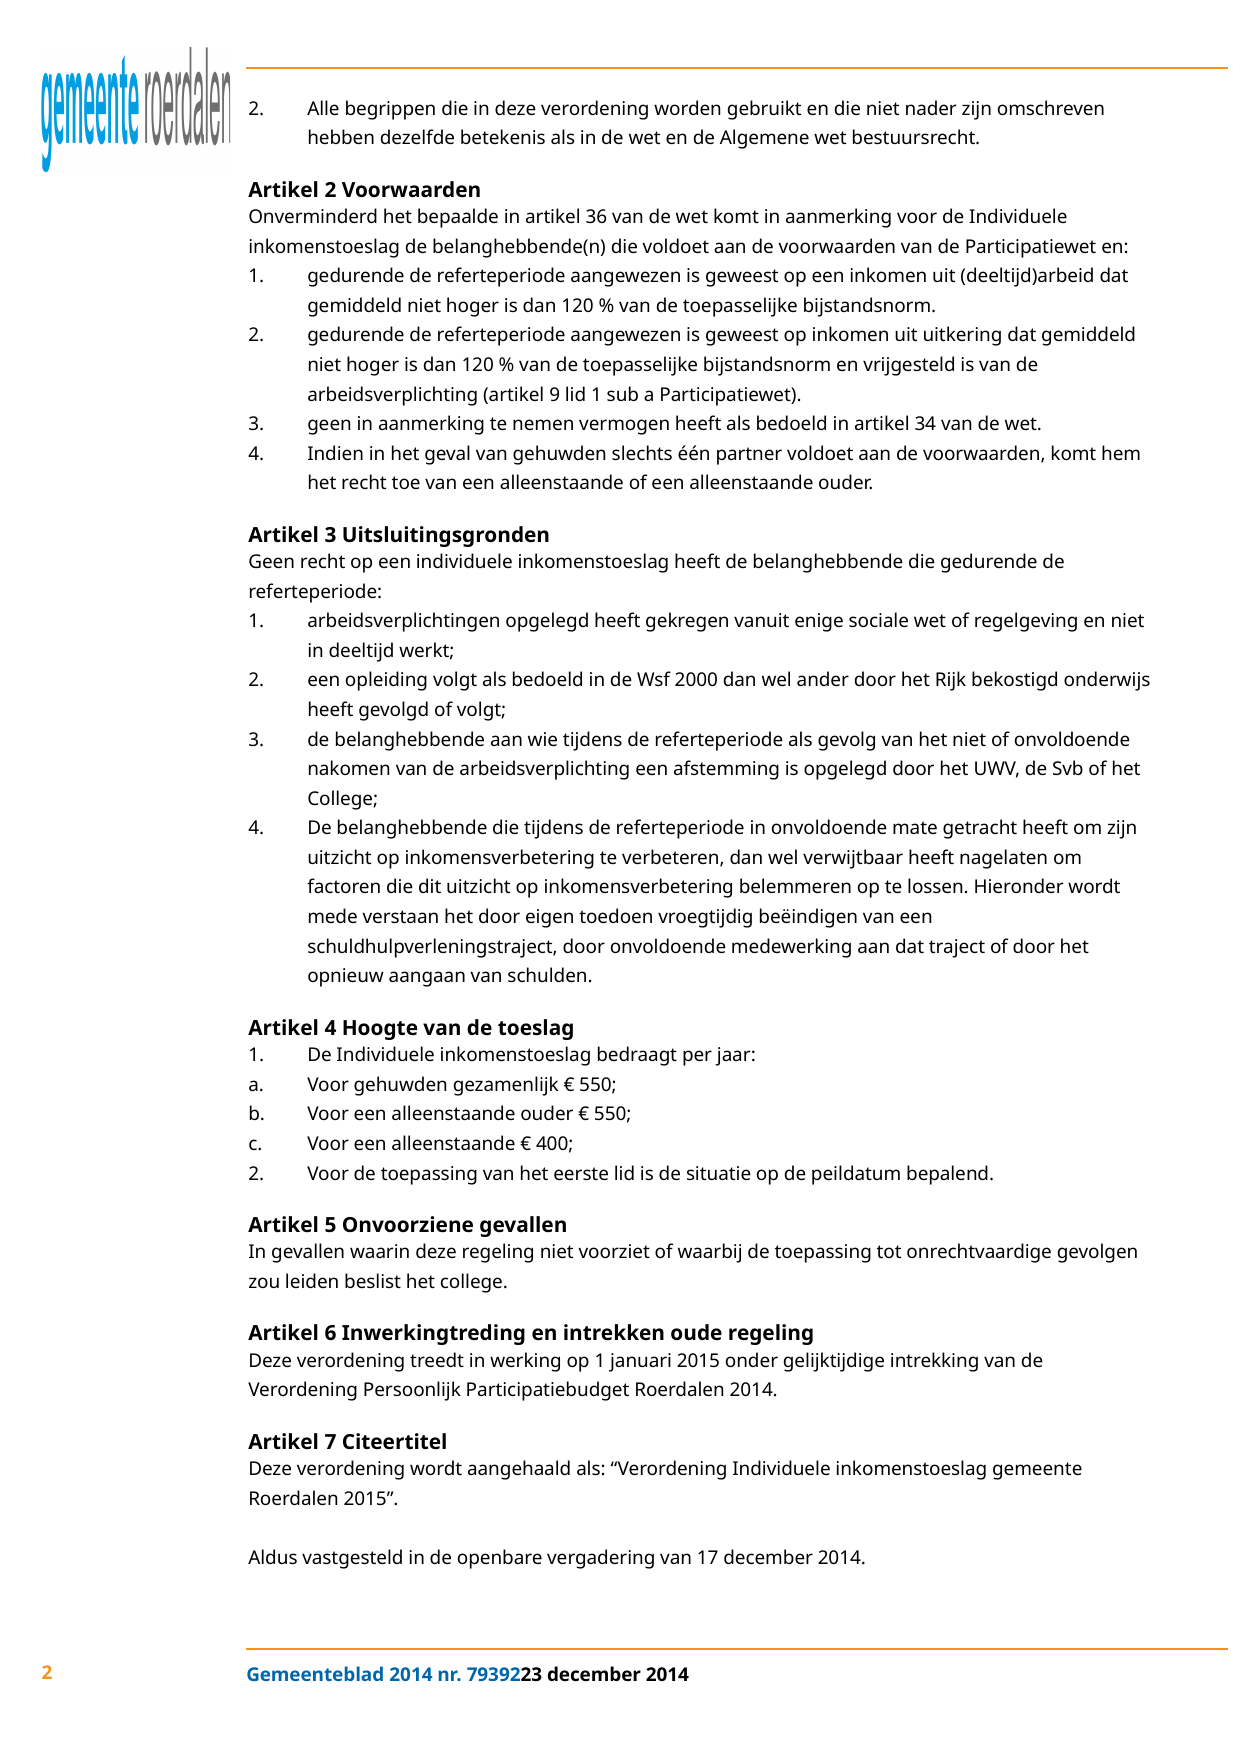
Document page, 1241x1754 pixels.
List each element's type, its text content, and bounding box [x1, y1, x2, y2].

text Artikel 6 Inwerkingtreding en intrekken oude regeling [248, 1318, 1152, 1347]
list Voor een alleenstaande ouder € 550; [248, 1101, 1152, 1126]
list gedurende de referteperiode aangewezen is geweest op een inkomen uit (deeltijd)arbeid dat gemiddeld niet hoger is dan 120 % van de toepasselijke bijstandsnorm. [248, 262, 1152, 318]
text Artikel 5 Onvoorziene gevallen [248, 1210, 1152, 1238]
text Artikel 3 Uitsluitingsgronden [248, 520, 1152, 548]
text Artikel 4 Hoogte van de toeslag [248, 1013, 1152, 1041]
list De belanghebbende die tijdens de referteperiode in onvoldoende mate getracht heeft om zijn uitzicht op inkomensverbetering te verbeteren, dan wel verwijtbaar heeft nagelaten om factoren die dit uitzicht op inkomensverbetering belemmeren op te lossen. Hieronder wordt mede verstaan het door eigen toedoen vroegtijdig beëindigen van een schuldhulpverleningstraject, door onvoldoende medewerking aan dat traject of door het opnieuw aangaan van schulden. [248, 814, 1152, 988]
list Voor een alleenstaande € 400; [248, 1130, 1152, 1156]
list arbeidsverplichtingen opgelegd heeft gekregen vanuit enige sociale wet of regelgeving en niet in deeltijd werkt; [248, 607, 1152, 663]
text Deze verordening wordt aangehaald als: “Verordening Individuele inkomenstoeslag gemeente Roerdalen 2015”. [248, 1455, 1152, 1511]
picture [41, 47, 231, 172]
text Artikel 2 Voorwaarden [248, 175, 1152, 203]
list gedurende de referteperiode aangewezen is geweest op inkomen uit uitkering dat gemiddeld niet hoger is dan 120 % van de toepasselijke bijstandsnorm en vrijgesteld is van de arbeidsverplichting (artikel 9 lid 1 sub a Participatiewet). [248, 322, 1152, 406]
list De Individuele inkomenstoeslag bedraagt per jaar: [248, 1041, 1152, 1067]
picture [41, 134, 48, 172]
list Indien in het geval van gehuwden slechts één partner voldoet aan de voorwaarden, komt hem het recht toe van een alleenstaande of een alleenstaande ouder. [248, 440, 1152, 495]
list geen in aanmerking te nemen vermogen heeft als bedoeld in artikel 34 van de wet. [248, 410, 1152, 436]
text Aldus vastgesteld in de openbare vergadering van 17 december 2014. [248, 1544, 1152, 1570]
text In gevallen waarin deze regeling niet voorziet of waarbij de toepassing tot onrechtvaardige gevolgen zou leiden beslist het college. [248, 1238, 1152, 1294]
list Voor gehuwden gezamenlijk € 550; [248, 1071, 1152, 1097]
text Deze verordening treedt in werking op 1 januari 2015 onder gelijktijdige intrekking van de Verordening Persoonlijk Participatiebudget Roerdalen 2014. [248, 1347, 1152, 1402]
text Geen recht op een individuele inkomenstoeslag heeft de belanghebbende die gedurende de referteperiode: [248, 548, 1152, 604]
text Onverminderd het bepaalde in artikel 36 van de wet komt in aanmerking voor de Individuele inkomenstoeslag de belanghebbende(n) die voldoet aan de voorwaarden van de Participatiewet en: [248, 203, 1152, 258]
list een opleiding volgt als bedoeld in de Wsf 2000 dan wel ander door het Rijk bekostigd onderwijs heeft gevolgd of volgt; [248, 667, 1152, 722]
list Voor de toepassing van het eerste lid is de situatie op de peildatum bepalend. [248, 1160, 1152, 1185]
list de belanghebbende aan wie tijdens de referteperiode als gevolg van het niet of onvoldoende nakomen van de arbeidsverplichting een afstemming is opgelegd door het UWV, de Svb of het College; [248, 726, 1152, 811]
text Artikel 7 Citeertitel [248, 1427, 1152, 1455]
list Alle begrippen die in deze verordening worden gebruikt en die niet nader zijn omschreven hebben dezelfde betekenis als in de wet en de Algemene wet bestuursrecht. [248, 95, 1152, 150]
